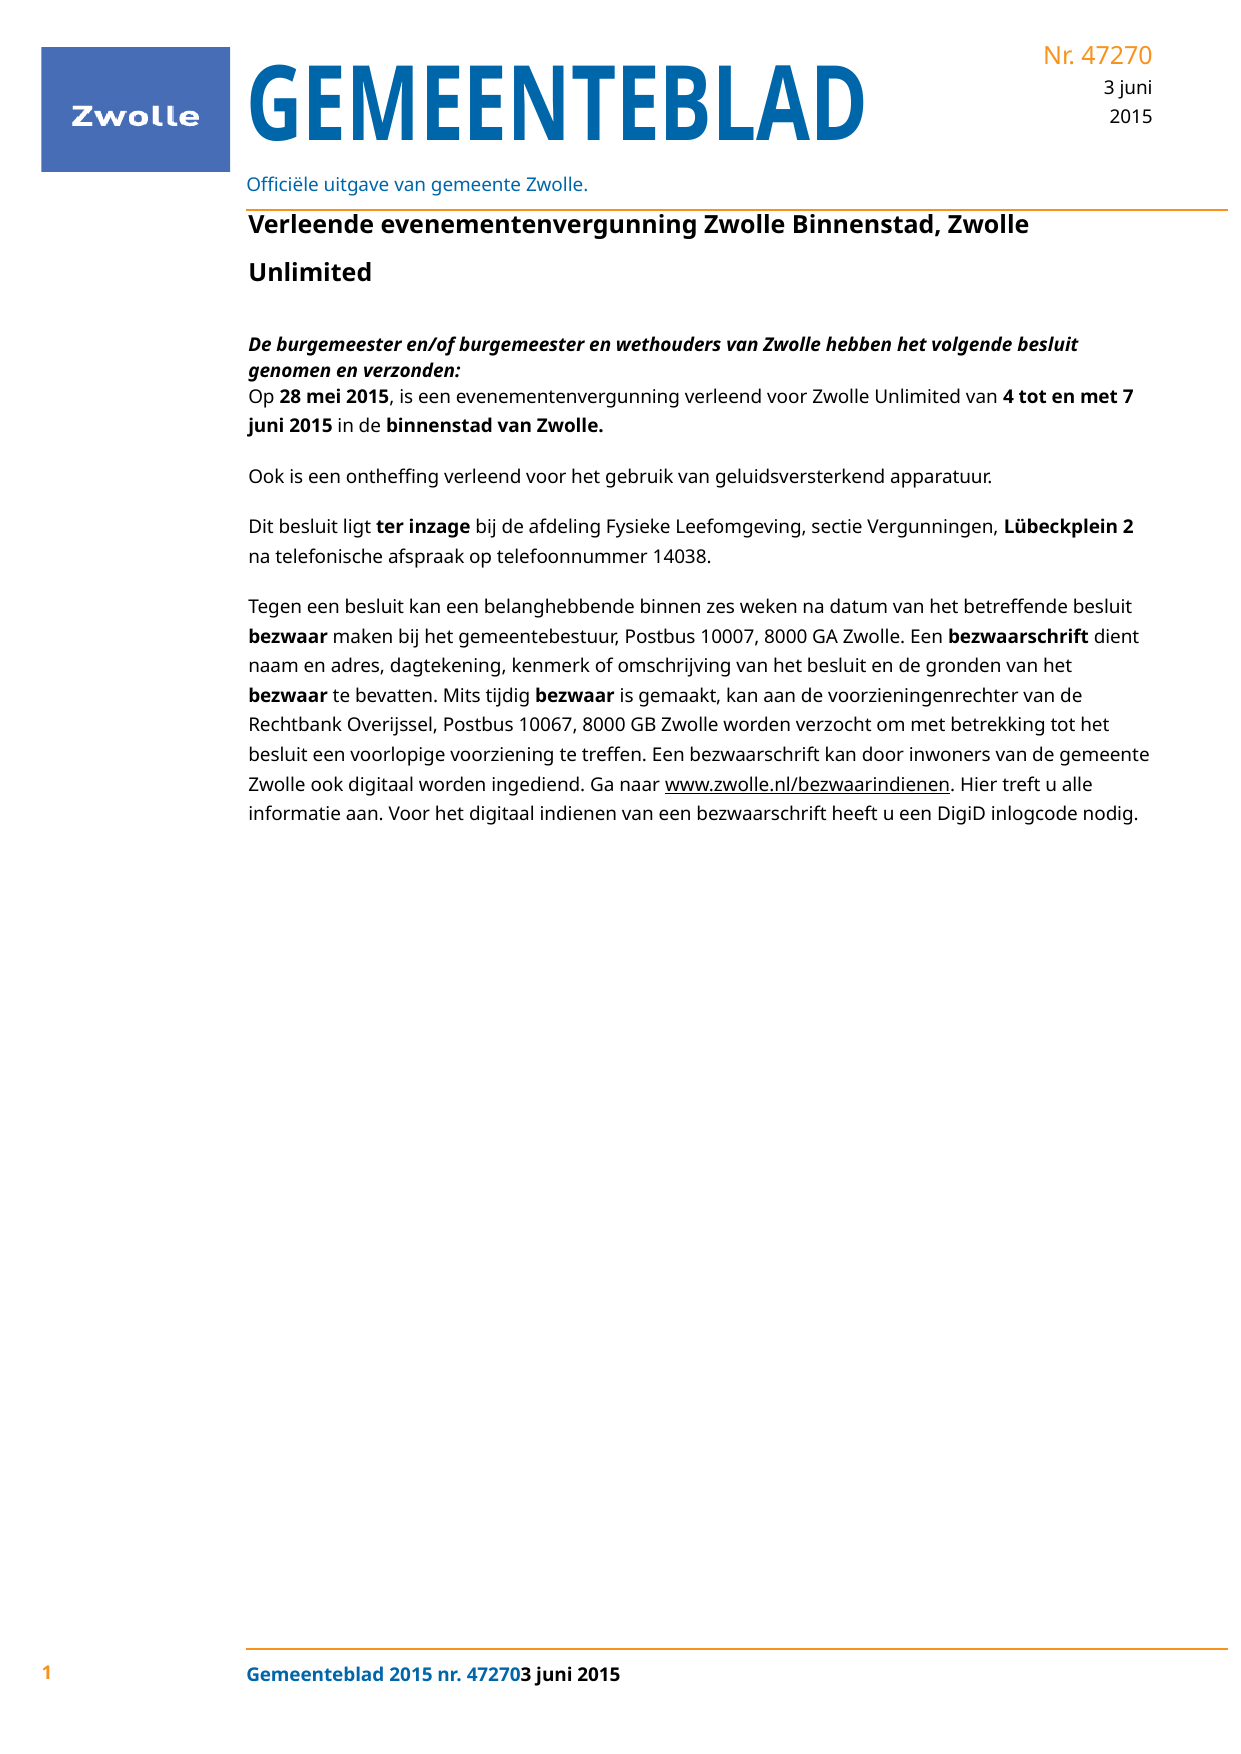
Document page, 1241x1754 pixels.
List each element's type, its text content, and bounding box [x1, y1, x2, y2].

text Op 28 mei 2015, is een evenementenvergunning verleend voor Zwolle Unlimited van 4 tot en met 7 juni 2015 in de binnenstad van Zwolle. [248, 383, 1152, 438]
picture [41, 47, 231, 172]
text Verleende evenementenvergunning Zwolle Binnenstad, Zwolle Unlimited [248, 211, 1152, 288]
text Ook is een ontheffing verleend voor het gebruik van geluidsversterkend apparatuur. [248, 463, 1152, 489]
text De burgemeester en/of burgemeester en wethouders van Zwolle hebben het volgende besluit genomen en verzonden: [248, 331, 1152, 383]
text Dit besluit ligt ter inzage bij de afdeling Fysieke Leefomgeving, sectie Vergunningen, Lübeckplein 2 na telefonische afspraak op telefoonnummer 14038. [248, 513, 1152, 569]
text Tegen een besluit kan een belanghebbende binnen zes weken na datum van het betreffende besluit bezwaar maken bij het gemeentebestuur, Postbus 10007, 8000 GA Zwolle. Een bezwaarschrift dient naam en adres, dagtekening, kenmerk of omschrijving van het besluit en de gronden van het bezwaar te bevatten. Mits tijdig bezwaar is gemaakt, kan aan de voorzieningenrechter van de Rechtbank Overijssel, Postbus 10067, 8000 GB Zwolle worden verzocht om met betrekking tot het besluit een voorlopige voorziening te treffen. Een bezwaarschrift kan door inwoners van de gemeente Zwolle ook digitaal worden ingediend. Ga naar www.zwolle.nl/bezwaarindienen. Hier treft u alle informatie aan. Voor het digitaal indienen van een bezwaarschrift heeft u een DigiD inlogcode nodig. [248, 593, 1152, 826]
